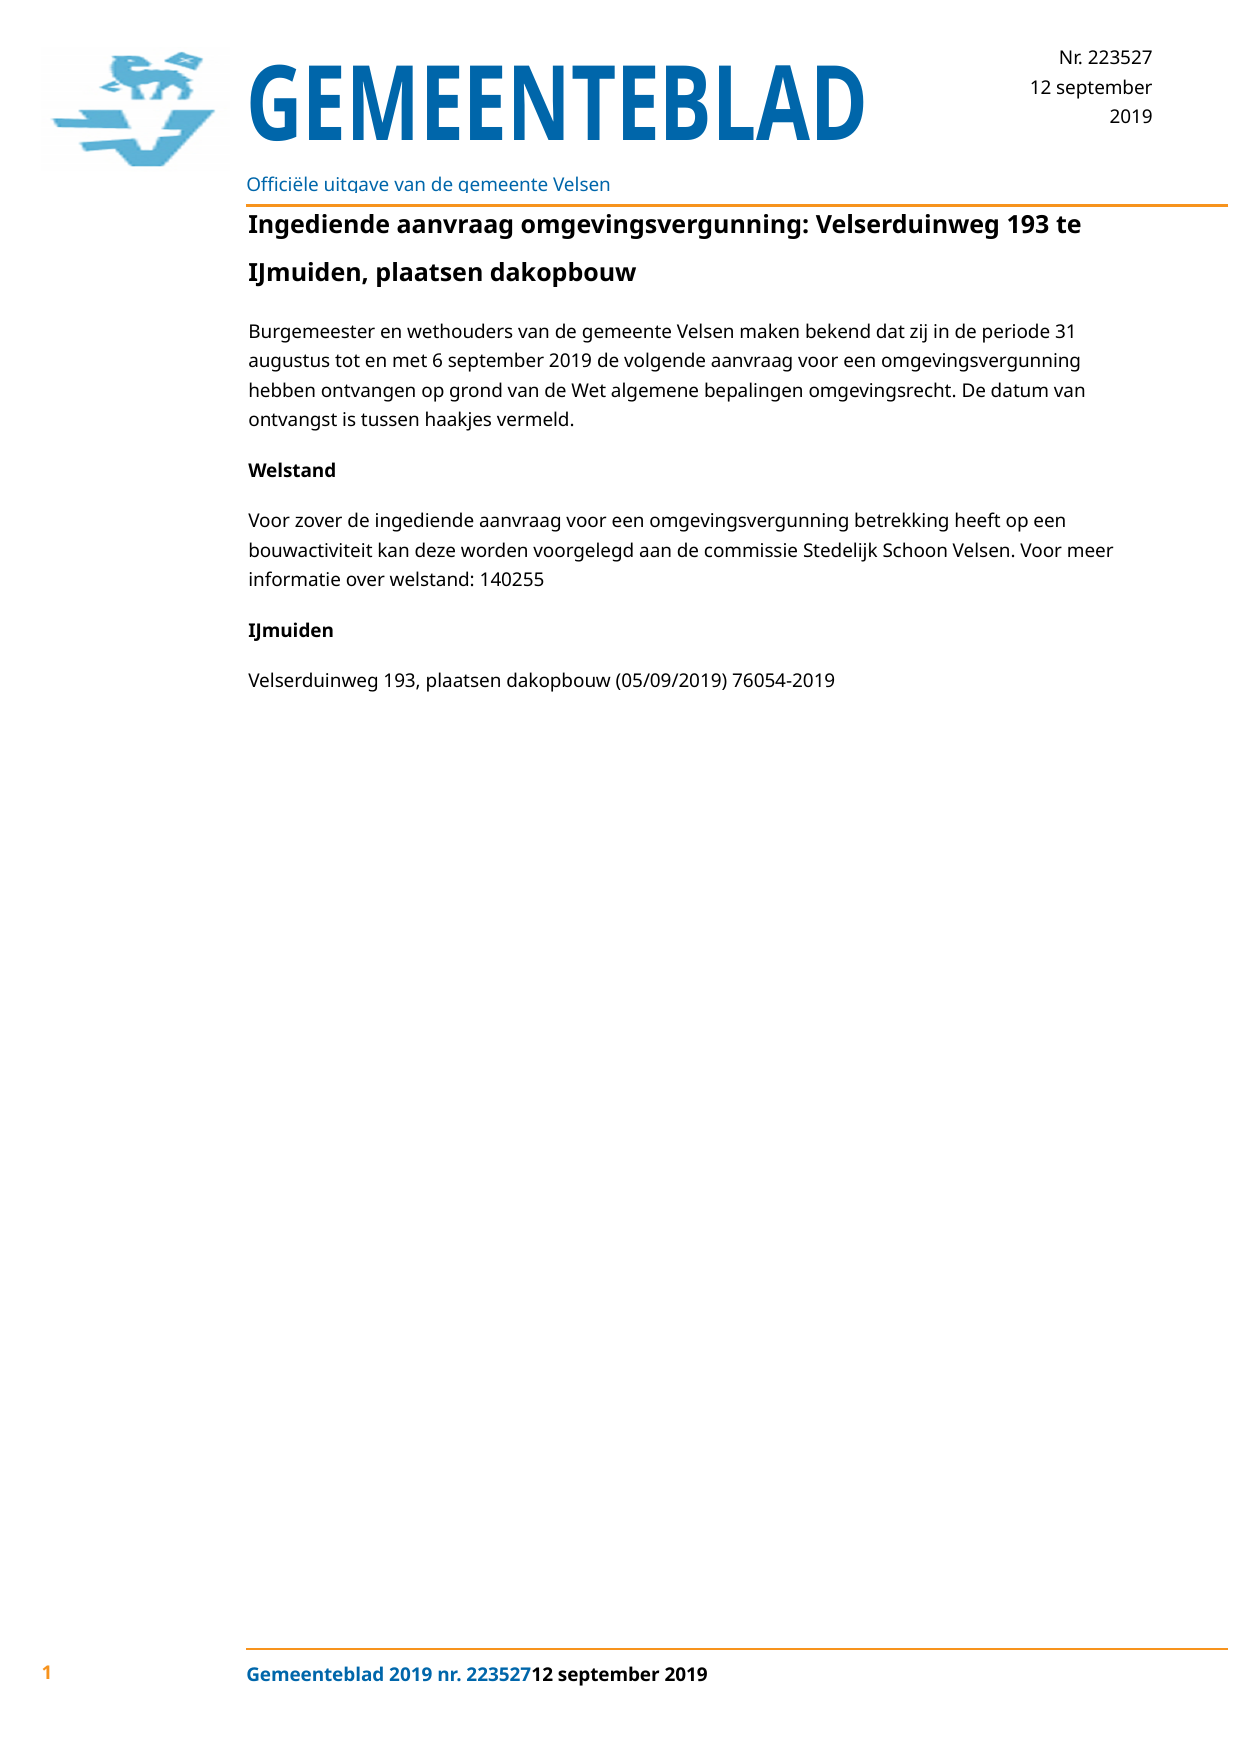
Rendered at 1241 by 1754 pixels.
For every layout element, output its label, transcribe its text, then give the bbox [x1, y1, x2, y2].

text Velserduinweg 193, plaatsen dakopbouw (05/09/2019) 76054-2019 [248, 667, 1152, 693]
picture [41, 47, 231, 172]
text Burgemeester en wethouders van de gemeente Velsen maken bekend dat zij in de periode 31 augustus tot en met 6 september 2019 de volgende aanvraag voor een omgevingsvergunning hebben ontvangen op grond van de Wet algemene bepalingen omgevingsrecht. De datum van ontvangst is tussen haakjes vermeld. [248, 318, 1152, 432]
text Welstand [248, 457, 1152, 483]
text Voor zover de ingediende aanvraag voor een omgevingsvergunning betrekking heeft op een bouwactiviteit kan deze worden voorgelegd aan de commissie Stedelijk Schoon Velsen. Voor meer informatie over welstand: 140255 [248, 507, 1152, 592]
text Ingediende aanvraag omgevingsvergunning: Velserduinweg 193 te IJmuiden, plaatsen dakopbouw [248, 207, 1152, 288]
text IJmuiden [248, 617, 1152, 643]
